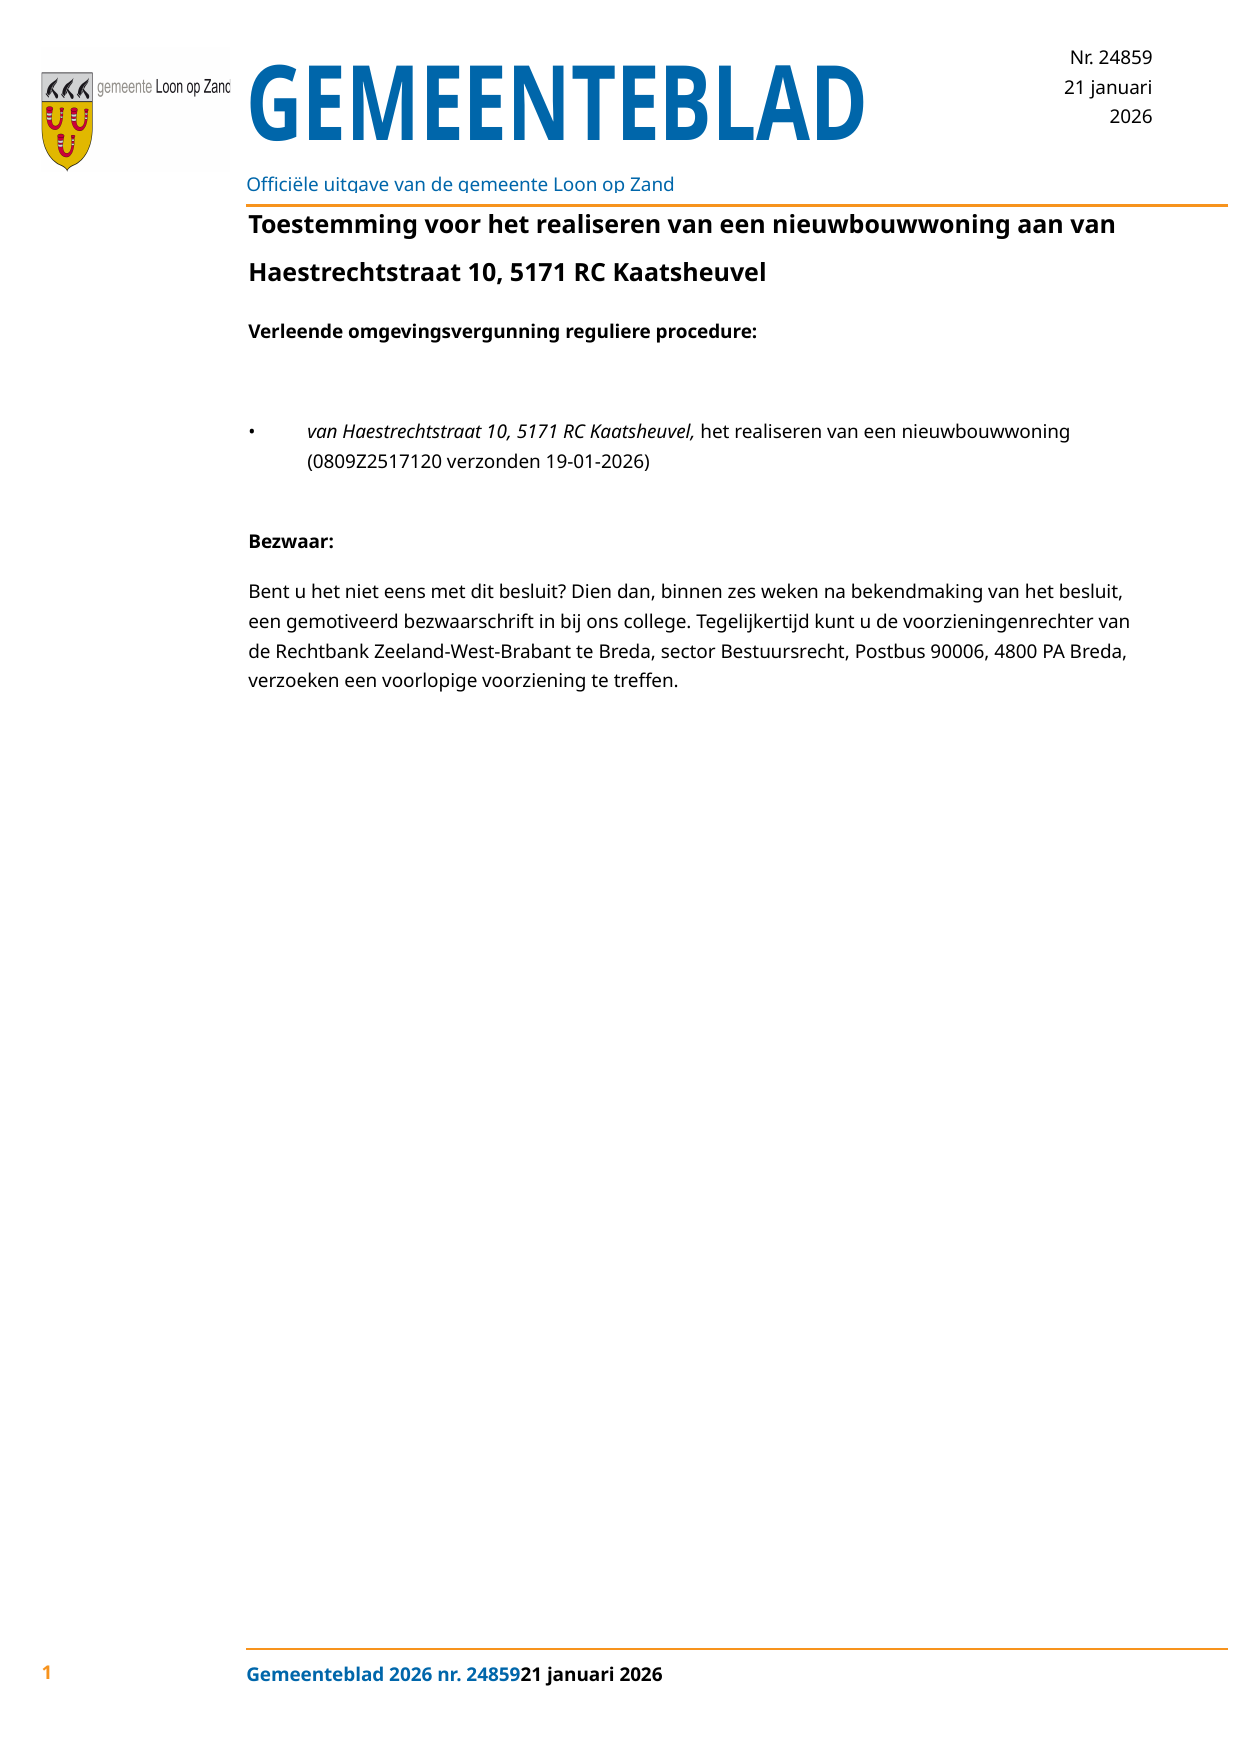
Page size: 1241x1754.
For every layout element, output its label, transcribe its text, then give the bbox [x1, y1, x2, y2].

text Toestemming voor het realiseren van een nieuwbouwwoning aan van Haestrechtstraat 10, 5171 RC Kaatsheuvel [248, 207, 1152, 288]
list van Haestrechtstraat 10, 5171 RC Kaatsheuvel, het realiseren van een nieuwbouwwoning (0809Z2517120 verzonden 19-01-2026) [248, 419, 1152, 474]
text Verleende omgevingsvergunning reguliere procedure: [248, 318, 1152, 344]
text Bent u het niet eens met dit besluit? Dien dan, binnen zes weken na bekendmaking van het besluit, een gemotiveerd bezwaarschrift in bij ons college. Tegelijkertijd kunt u de voorzieningenrechter van de Rechtbank Zeeland-West-Brabant te Breda, sector Bestuursrecht, Postbus 90006, 4800 PA Breda, verzoeken een voorlopige voorziening te treffen. [248, 579, 1152, 693]
picture [41, 47, 231, 172]
text Bezwaar: [248, 528, 1152, 554]
